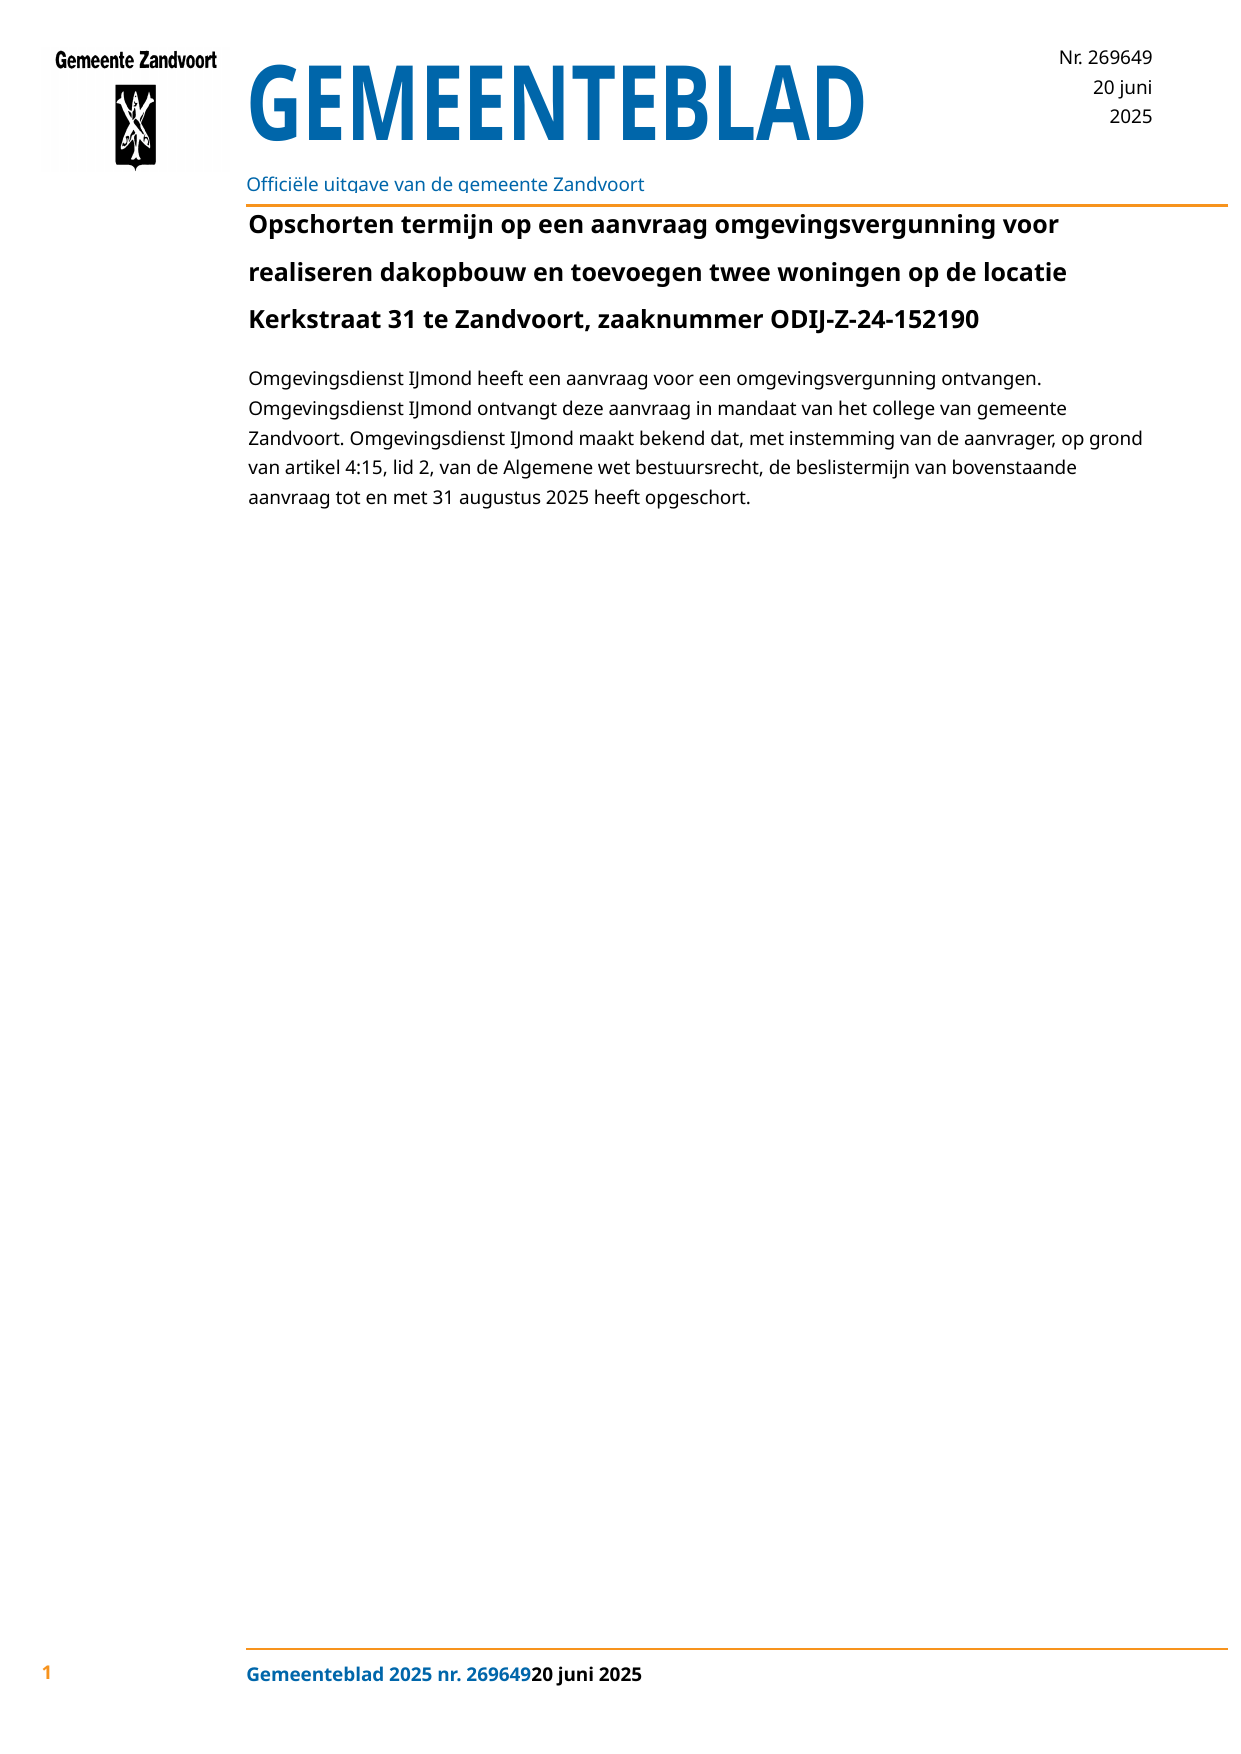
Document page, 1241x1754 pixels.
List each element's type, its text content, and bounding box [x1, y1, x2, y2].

text Omgevingsdienst IJmond heeft een aanvraag voor een omgevingsvergunning ontvangen. Omgevingsdienst IJmond ontvangt deze aanvraag in mandaat van het college van gemeente Zandvoort. Omgevingsdienst IJmond maakt bekend dat, met instemming van de aanvrager, op grond van artikel 4:15, lid 2, van de Algemene wet bestuursrecht, de beslistermijn van bovenstaande aanvraag tot en met 31 augustus 2025 heeft opgeschort. [248, 366, 1152, 509]
text Opschorten termijn op een aanvraag omgevingsvergunning voor realiseren dakopbouw en toevoegen twee woningen op de locatie Kerkstraat 31 te Zandvoort, zaaknummer ODIJ-Z-24-152190 [248, 207, 1152, 336]
picture [41, 47, 231, 172]
